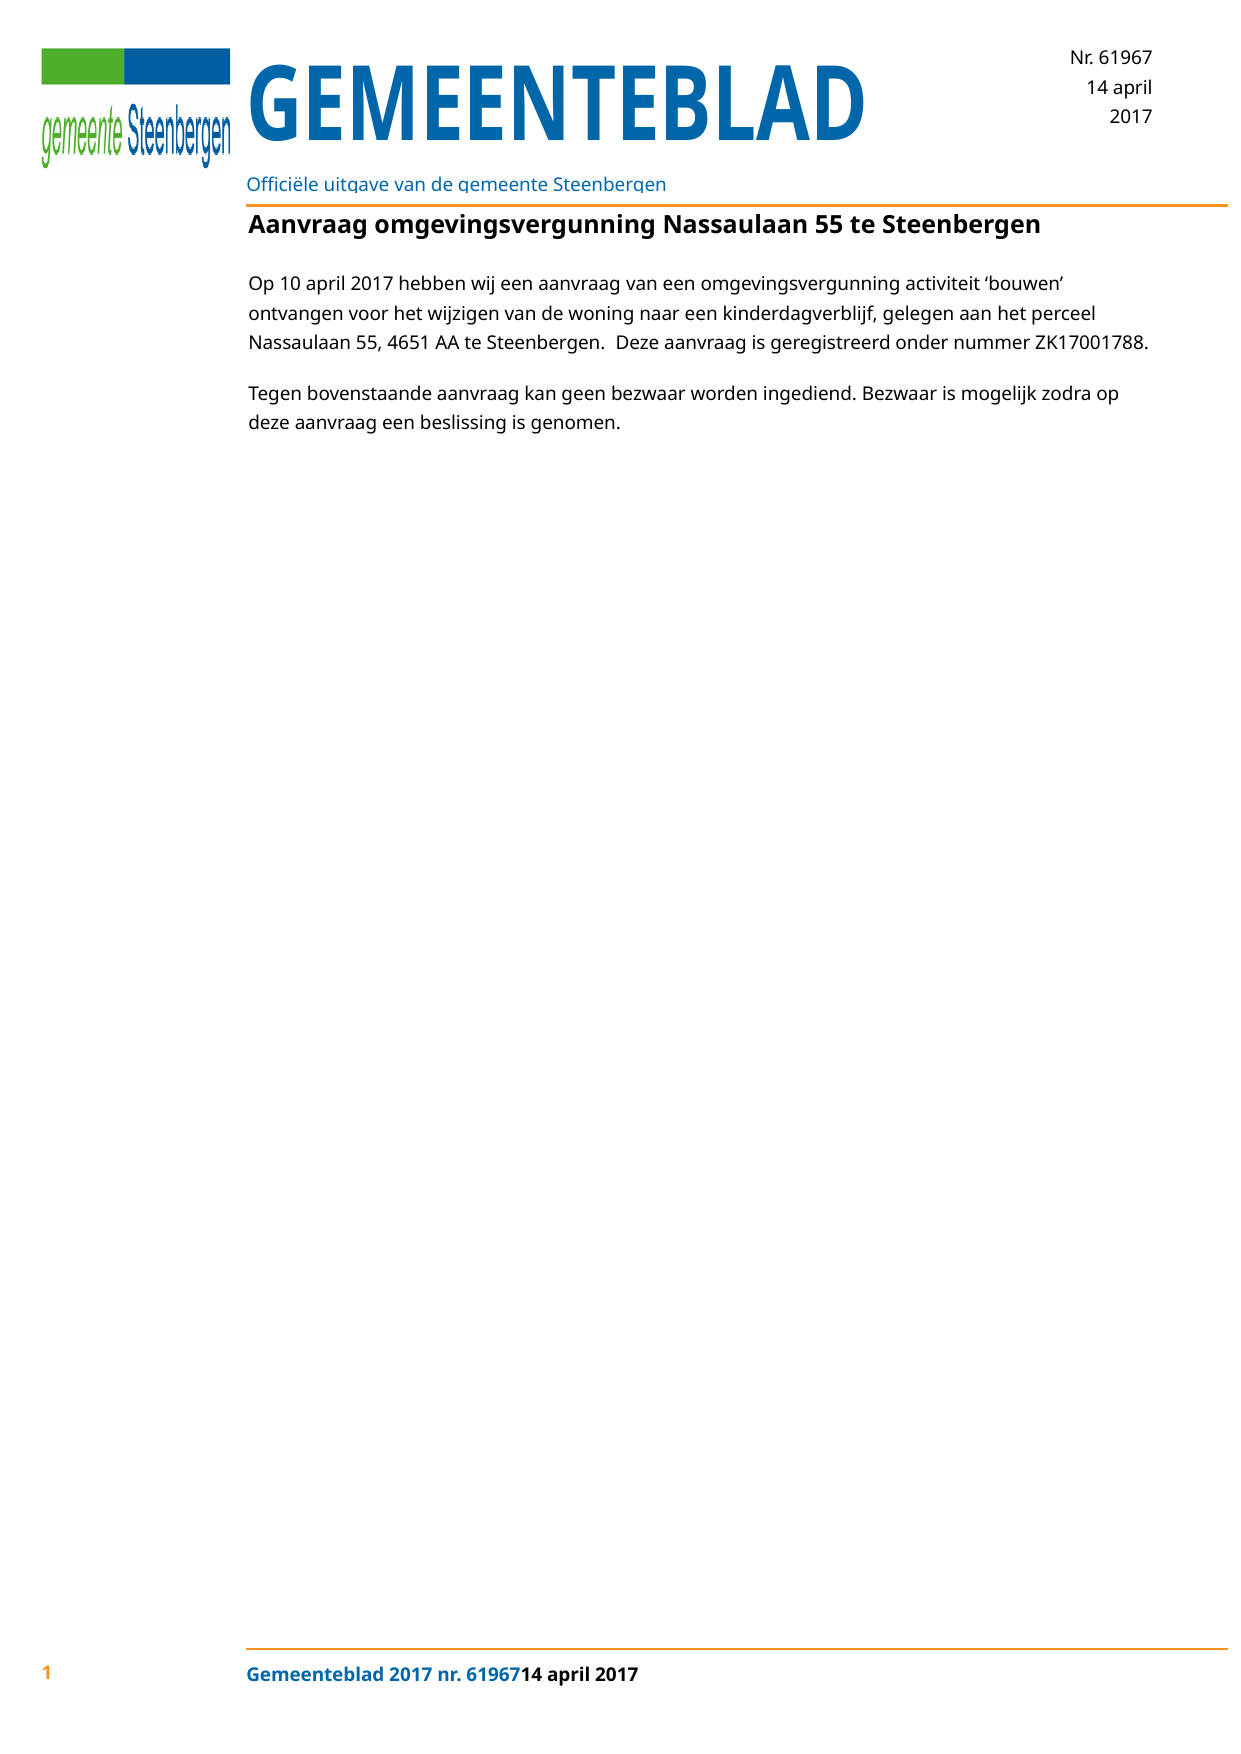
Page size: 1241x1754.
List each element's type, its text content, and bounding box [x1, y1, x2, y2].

text Op 10 april 2017 hebben wij een aanvraag van een omgevingsvergunning activiteit ‘bouwen’ ontvangen voor het wijzigen van de woning naar een kinderdagverblijf, gelegen aan het perceel Nassaulaan 55, 4651 AA te Steenbergen. Deze aanvraag is geregistreerd onder nummer ZK17001788. [248, 270, 1152, 355]
picture [41, 47, 231, 172]
text Aanvraag omgevingsvergunning Nassaulaan 55 te Steenbergen [248, 207, 1152, 241]
text Tegen bovenstaande aanvraag kan geen bezwaar worden ingediend. Bezwaar is mogelijk zodra op deze aanvraag een beslissing is genomen. [248, 380, 1152, 435]
